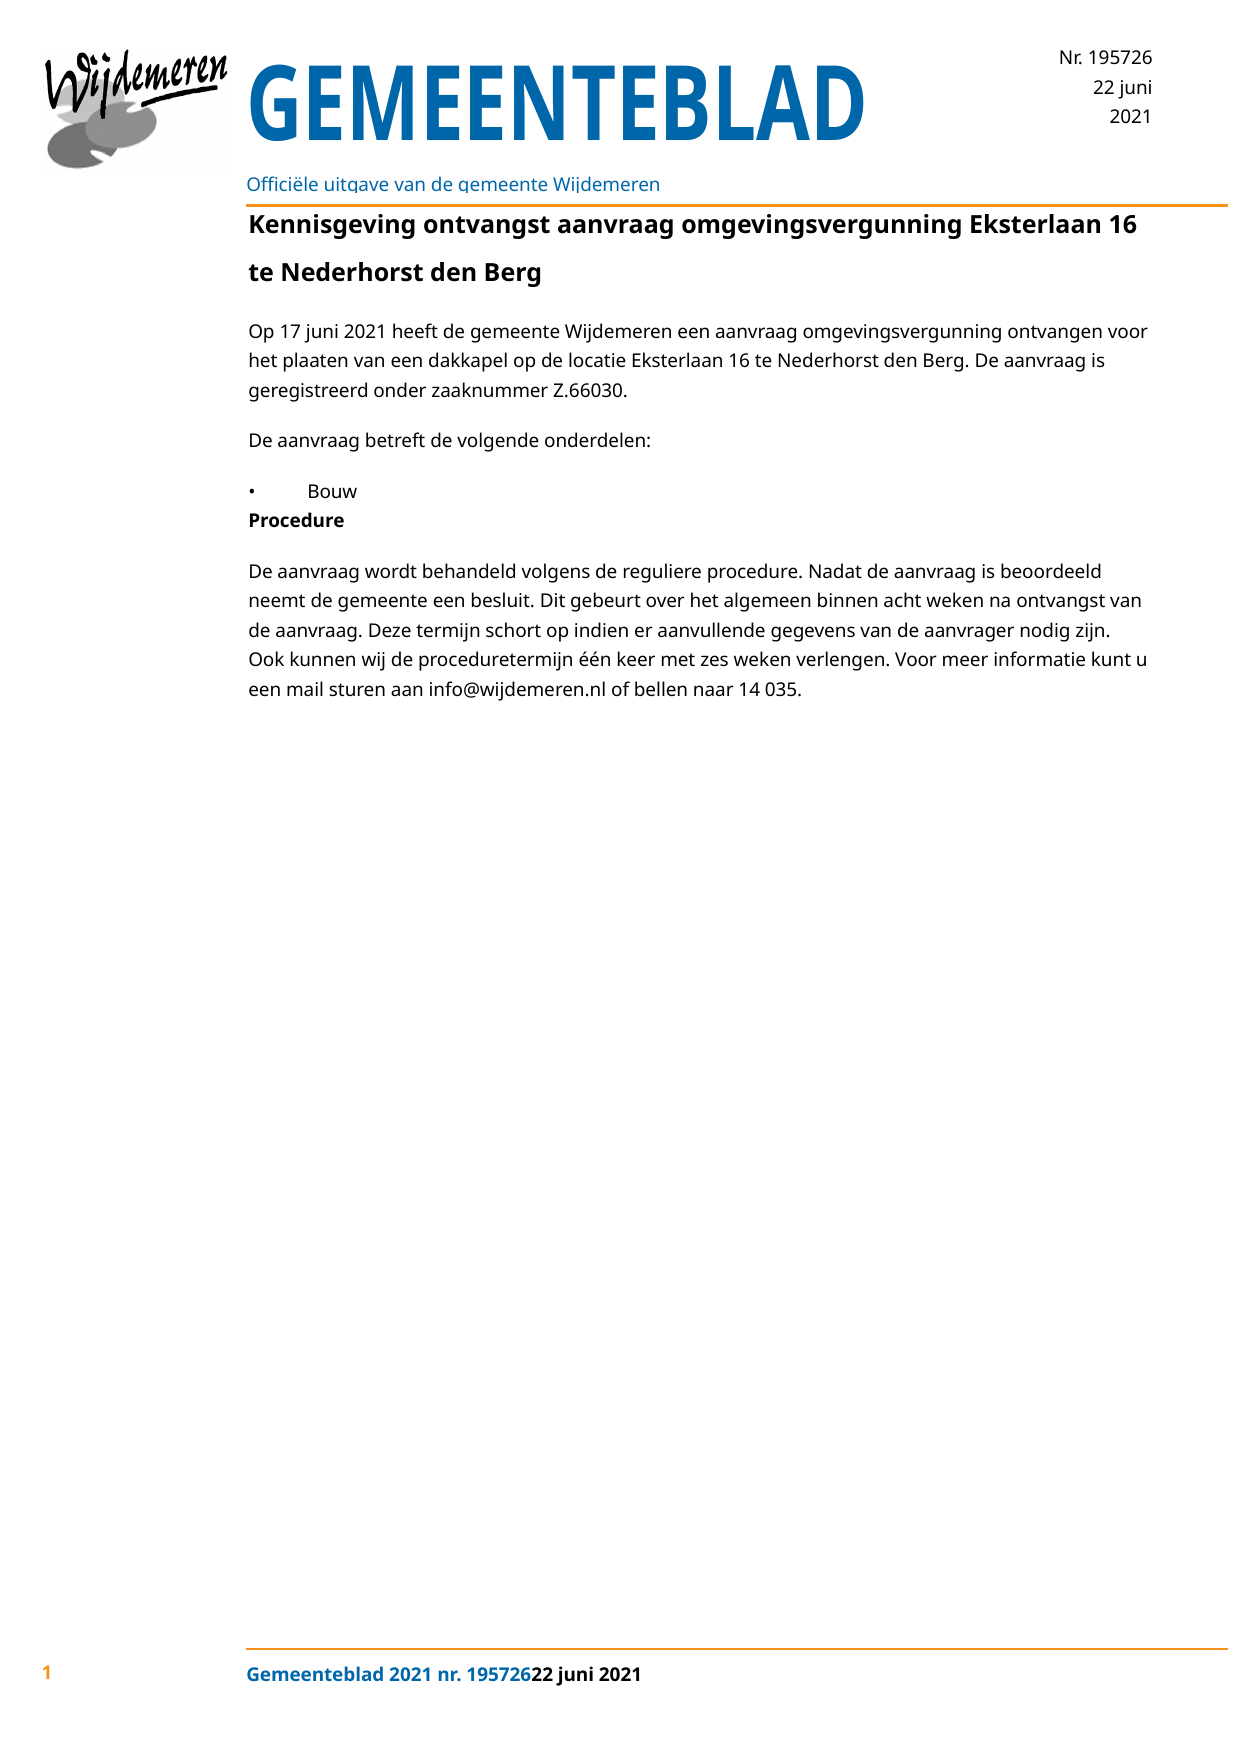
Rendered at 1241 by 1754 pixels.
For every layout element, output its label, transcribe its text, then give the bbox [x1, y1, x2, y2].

text Procedure [248, 507, 1152, 533]
text De aanvraag betreft de volgende onderdelen: [248, 427, 1152, 453]
text Kennisgeving ontvangst aanvraag omgevingsvergunning Eksterlaan 16 te Nederhorst den Berg [248, 207, 1152, 288]
picture [41, 47, 231, 172]
text Op 17 juni 2021 heeft de gemeente Wijdemeren een aanvraag omgevingsvergunning ontvangen voor het plaaten van een dakkapel op de locatie Eksterlaan 16 te Nederhorst den Berg. De aanvraag is geregistreerd onder zaaknummer Z.66030. [248, 318, 1152, 403]
list Bouw [248, 478, 1152, 504]
text De aanvraag wordt behandeld volgens de reguliere procedure. Nadat de aanvraag is beoordeeld neemt de gemeente een besluit. Dit gebeurt over het algemeen binnen acht weken na ontvangst van de aanvraag. Deze termijn schort op indien er aanvullende gegevens van de aanvrager nodig zijn. Ook kunnen wij de proceduretermijn één keer met zes weken verlengen. Voor meer informatie kunt u een mail sturen aan info@wijdemeren.nl of bellen naar 14 035. [248, 558, 1152, 702]
